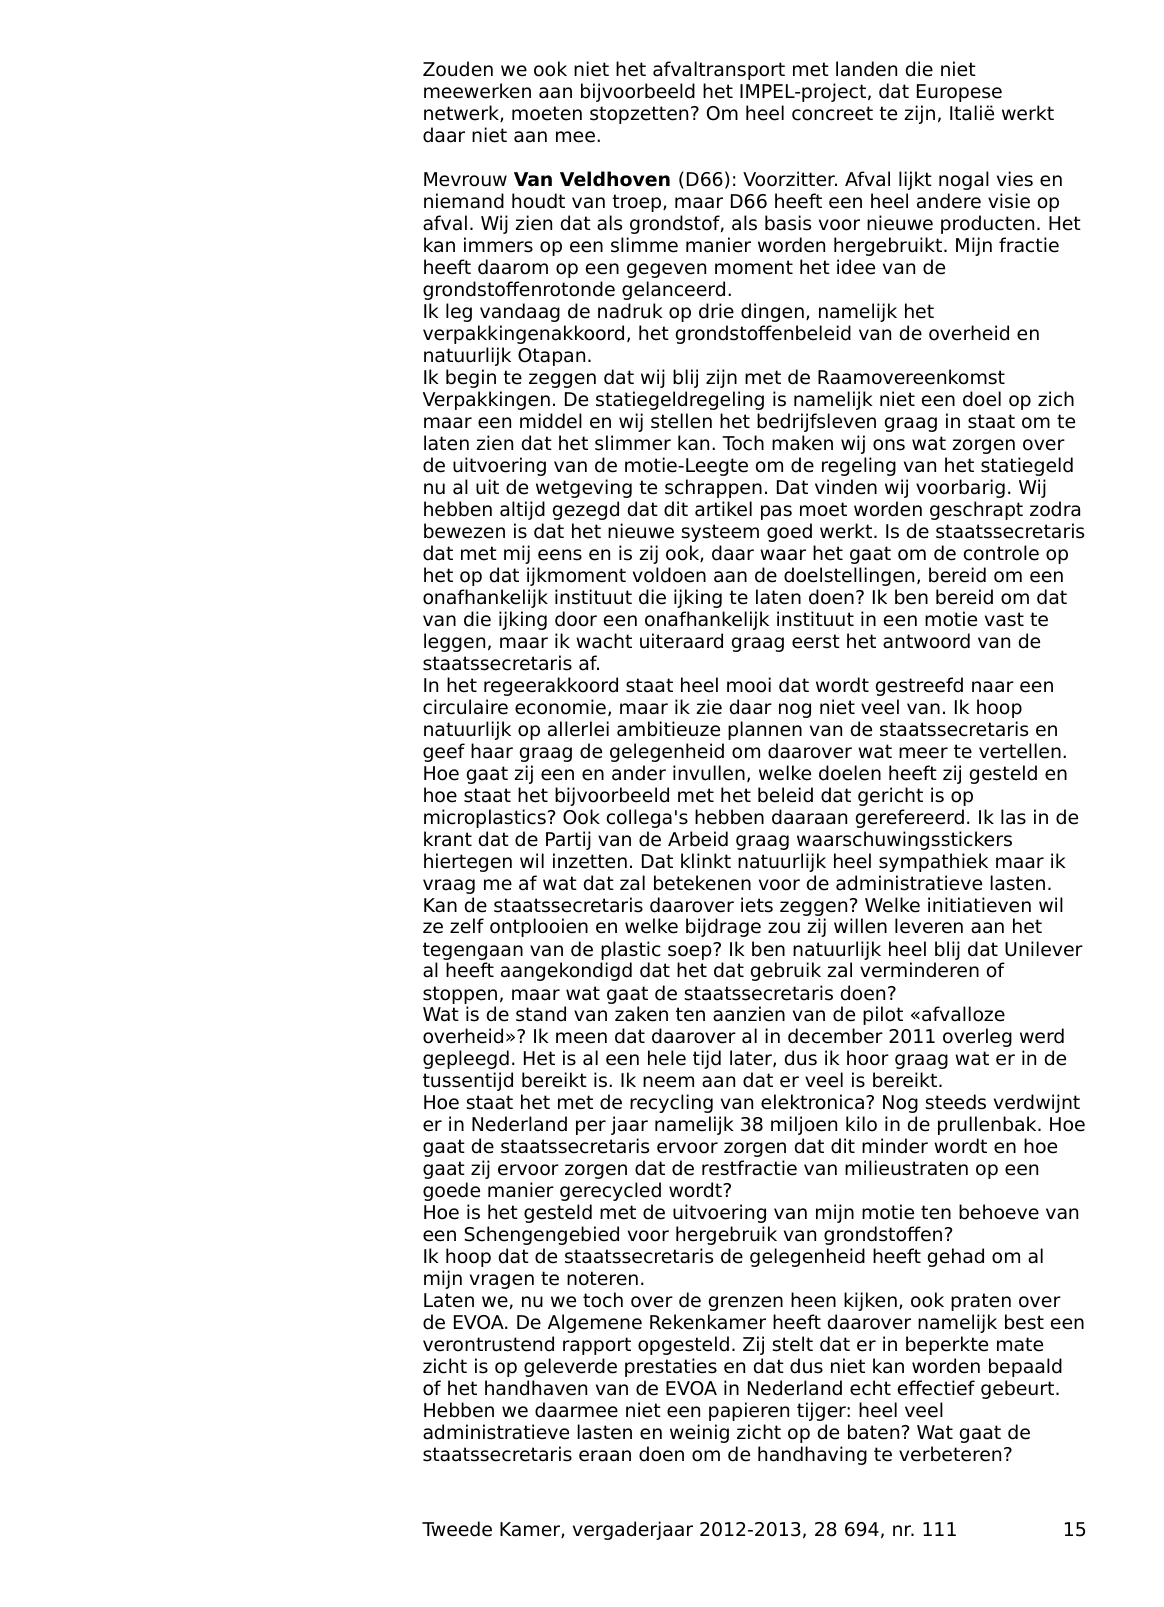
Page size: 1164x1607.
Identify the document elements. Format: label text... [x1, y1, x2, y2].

text Ik begin te zeggen dat wij blij zijn met de Raamovereenkomst Verpakkingen. De statiegeldregeling is namelijk niet een doel op zich maar een middel en wij stellen het bedrijfsleven graag in staat om te laten zien dat het slimmer kan. Toch maken wij ons wat zorgen over de uitvoering van de motie-Leegte om de regeling van het statiegeld nu al uit de wetgeving te schrappen. Dat vinden wij voorbarig. Wij hebben altijd gezegd dat dit artikel pas moet worden geschrapt zodra bewezen is dat het nieuwe systeem goed werkt. Is de staatssecretaris dat met mij eens en is zij ook, daar waar het gaat om de controle op het op dat ijkmoment voldoen aan de doelstellingen, bereid om een onafhankelijk instituut die ijking te laten doen? Ik ben bereid om dat van die ijking door een onafhankelijk instituut in een motie vast te leggen, maar ik wacht uiteraard graag eerst het antwoord van de staatssecretaris af. [422, 367, 1087, 675]
text In het regeerakkoord staat heel mooi dat wordt gestreefd naar een circulaire economie, maar ik zie daar nog niet veel van. Ik hoop natuurlijk op allerlei ambitieuze plannen van de staatssecretaris en geef haar graag de gelegenheid om daarover wat meer te vertellen. Hoe gaat zij een en ander invullen, welke doelen heeft zij gesteld en hoe staat het bijvoorbeeld met het beleid dat gericht is op microplastics? Ook collega's hebben daaraan gerefereerd. Ik las in de krant dat de Partij van de Arbeid graag waarschuwingsstickers hiertegen wil inzetten. Dat klinkt natuurlijk heel sympathiek maar ik vraag me af wat dat zal betekenen voor de administratieve lasten. Kan de staatssecretaris daarover iets zeggen? Welke initiatieven wil ze zelf ontplooien en welke bijdrage zou zij willen leveren aan het tegengaan van de plastic soep? Ik ben natuurlijk heel blij dat Unilever al heeft aangekondigd dat het dat gebruik zal verminderen of stoppen, maar wat gaat de staatssecretaris doen? [422, 675, 1087, 1004]
text Wat is de stand van zaken ten aanzien van de pilot «afvalloze overheid»? Ik meen dat daarover al in december 2011 overleg werd gepleegd. Het is al een hele tijd later, dus ik hoor graag wat er in de tussentijd bereikt is. Ik neem aan dat er veel is bereikt. [422, 1004, 1087, 1092]
text Hoe is het gesteld met de uitvoering van mijn motie ten behoeve van een Schengengebied voor hergebruik van grondstoffen? [422, 1202, 1087, 1246]
text Ik leg vandaag de nadruk op drie dingen, namelijk het verpakkingenakkoord, het grondstoffenbeleid van de overheid en natuurlijk Otapan. [422, 301, 1087, 367]
text Mevrouw Van Veldhoven (D66): Voorzitter. Afval lijkt nogal vies en niemand houdt van troep, maar D66 heeft een heel andere visie op afval. Wij zien dat als grondstof, als basis voor nieuwe producten. Het kan immers op een slimme manier worden hergebruikt. Mijn fractie heeft daarom op een gegeven moment het idee van de grondstoffenrotonde gelanceerd. [422, 169, 1087, 301]
text Hoe staat het met de recycling van elektronica? Nog steeds verdwijnt er in Nederland per jaar namelijk 38 miljoen kilo in de prullenbak. Hoe gaat de staatssecretaris ervoor zorgen dat dit minder wordt en hoe gaat zij ervoor zorgen dat de restfractie van milieustraten op een goede manier gerecycled wordt? [422, 1092, 1087, 1202]
text Zouden we ook niet het afvaltransport met landen die niet meewerken aan bijvoorbeeld het IMPEL-project, dat Europese netwerk, moeten stopzetten? Om heel concreet te zijn, Italië werkt daar niet aan mee. [422, 59, 1087, 147]
text Ik hoop dat de staatssecretaris de gelegenheid heeft gehad om al mijn vragen te noteren. [422, 1246, 1087, 1290]
text Laten we, nu we toch over de grenzen heen kijken, ook praten over de EVOA. De Algemene Rekenkamer heeft daarover namelijk best een verontrustend rapport opgesteld. Zij stelt dat er in beperkte mate zicht is op geleverde prestaties en dat dus niet kan worden bepaald of het handhaven van de EVOA in Nederland echt effectief gebeurt. Hebben we daarmee niet een papieren tijger: heel veel administratieve lasten en weinig zicht op de baten? Wat gaat de staatssecretaris eraan doen om de handhaving te verbeteren? [422, 1290, 1087, 1466]
